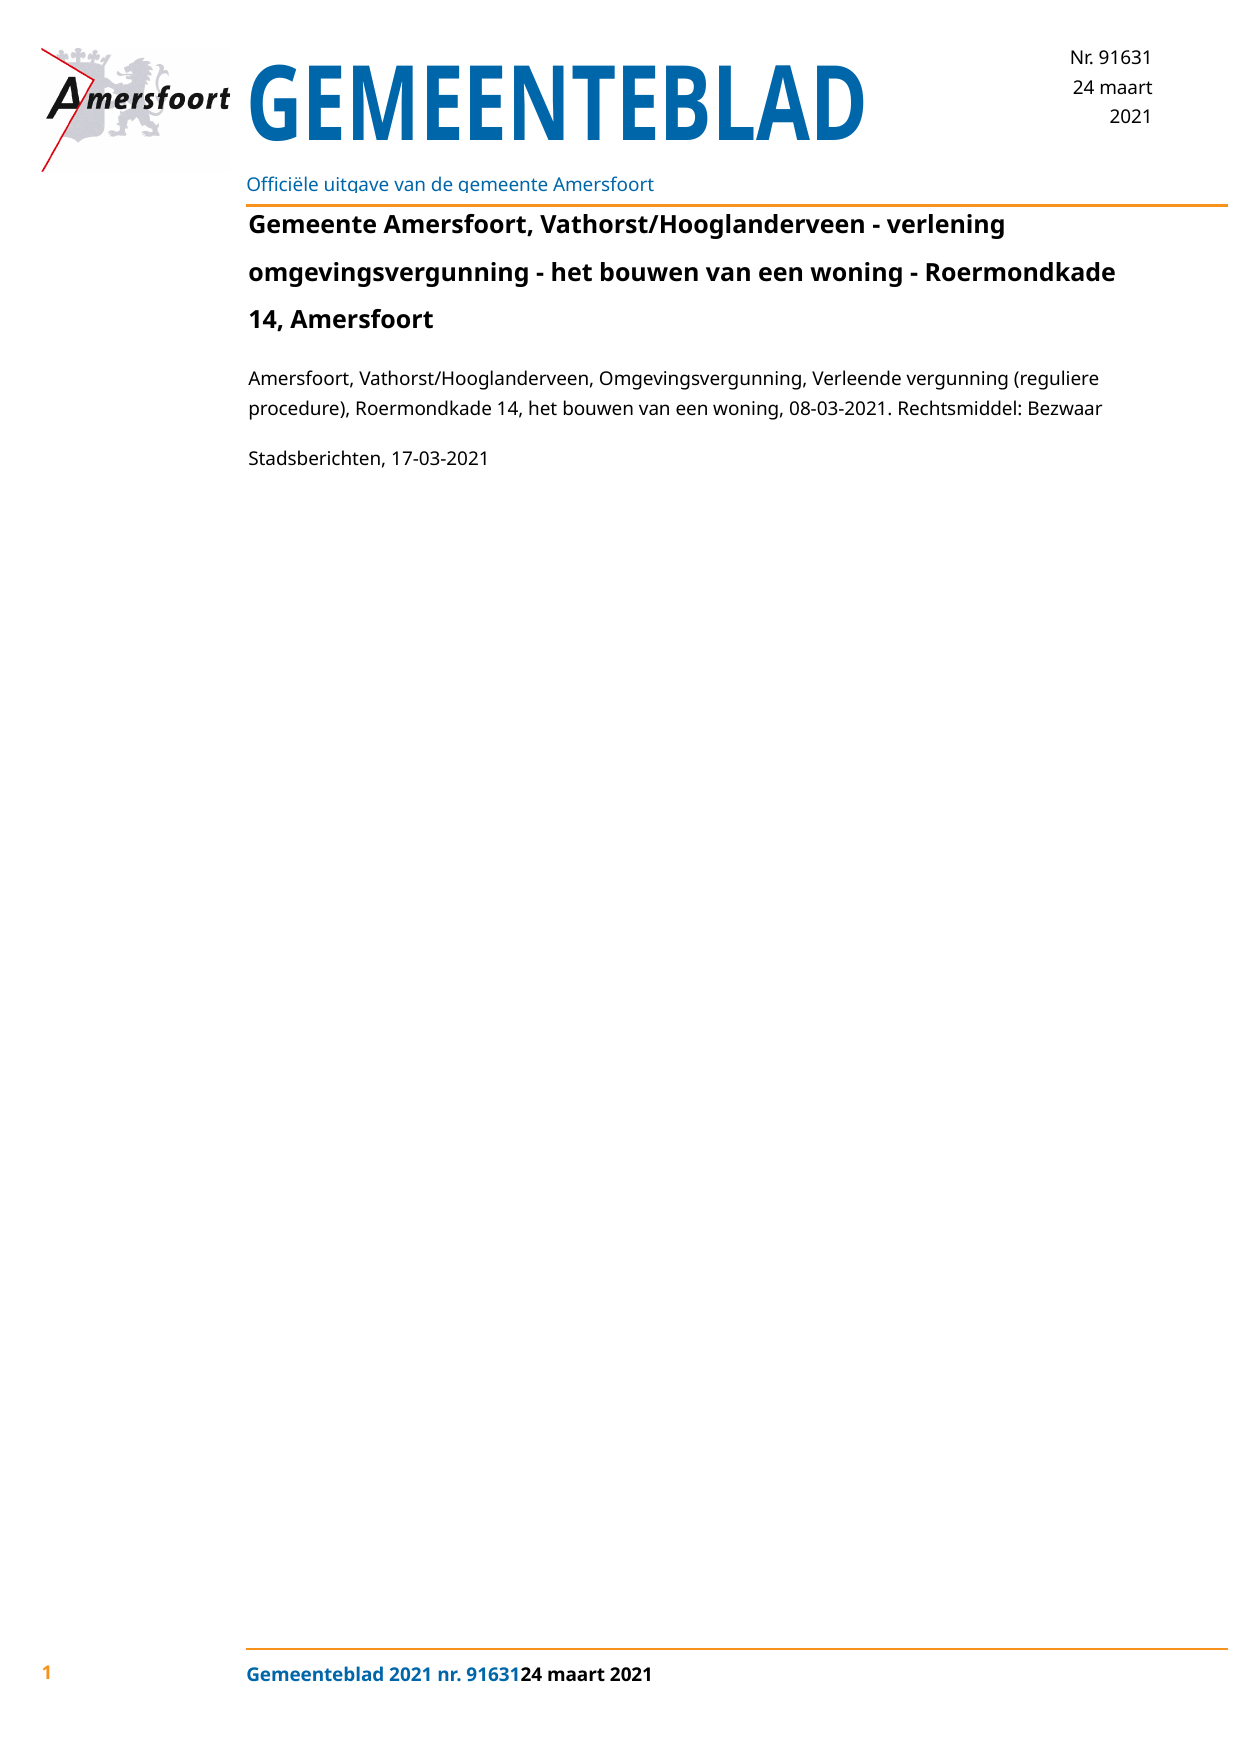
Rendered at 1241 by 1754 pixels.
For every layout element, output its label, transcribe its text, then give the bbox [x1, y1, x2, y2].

text Stadsberichten, 17-03-2021 [248, 446, 1152, 471]
text Gemeente Amersfoort, Vathorst/Hooglanderveen - verlening omgevingsvergunning - het bouwen van een woning - Roermondkade 14, Amersfoort [248, 207, 1152, 336]
text Amersfoort, Vathorst/Hooglanderveen, Omgevingsvergunning, Verleende vergunning (reguliere procedure), Roermondkade 14, het bouwen van een woning, 08-03-2021. Rechtsmiddel: Bezwaar [248, 366, 1152, 421]
picture [41, 47, 231, 172]
